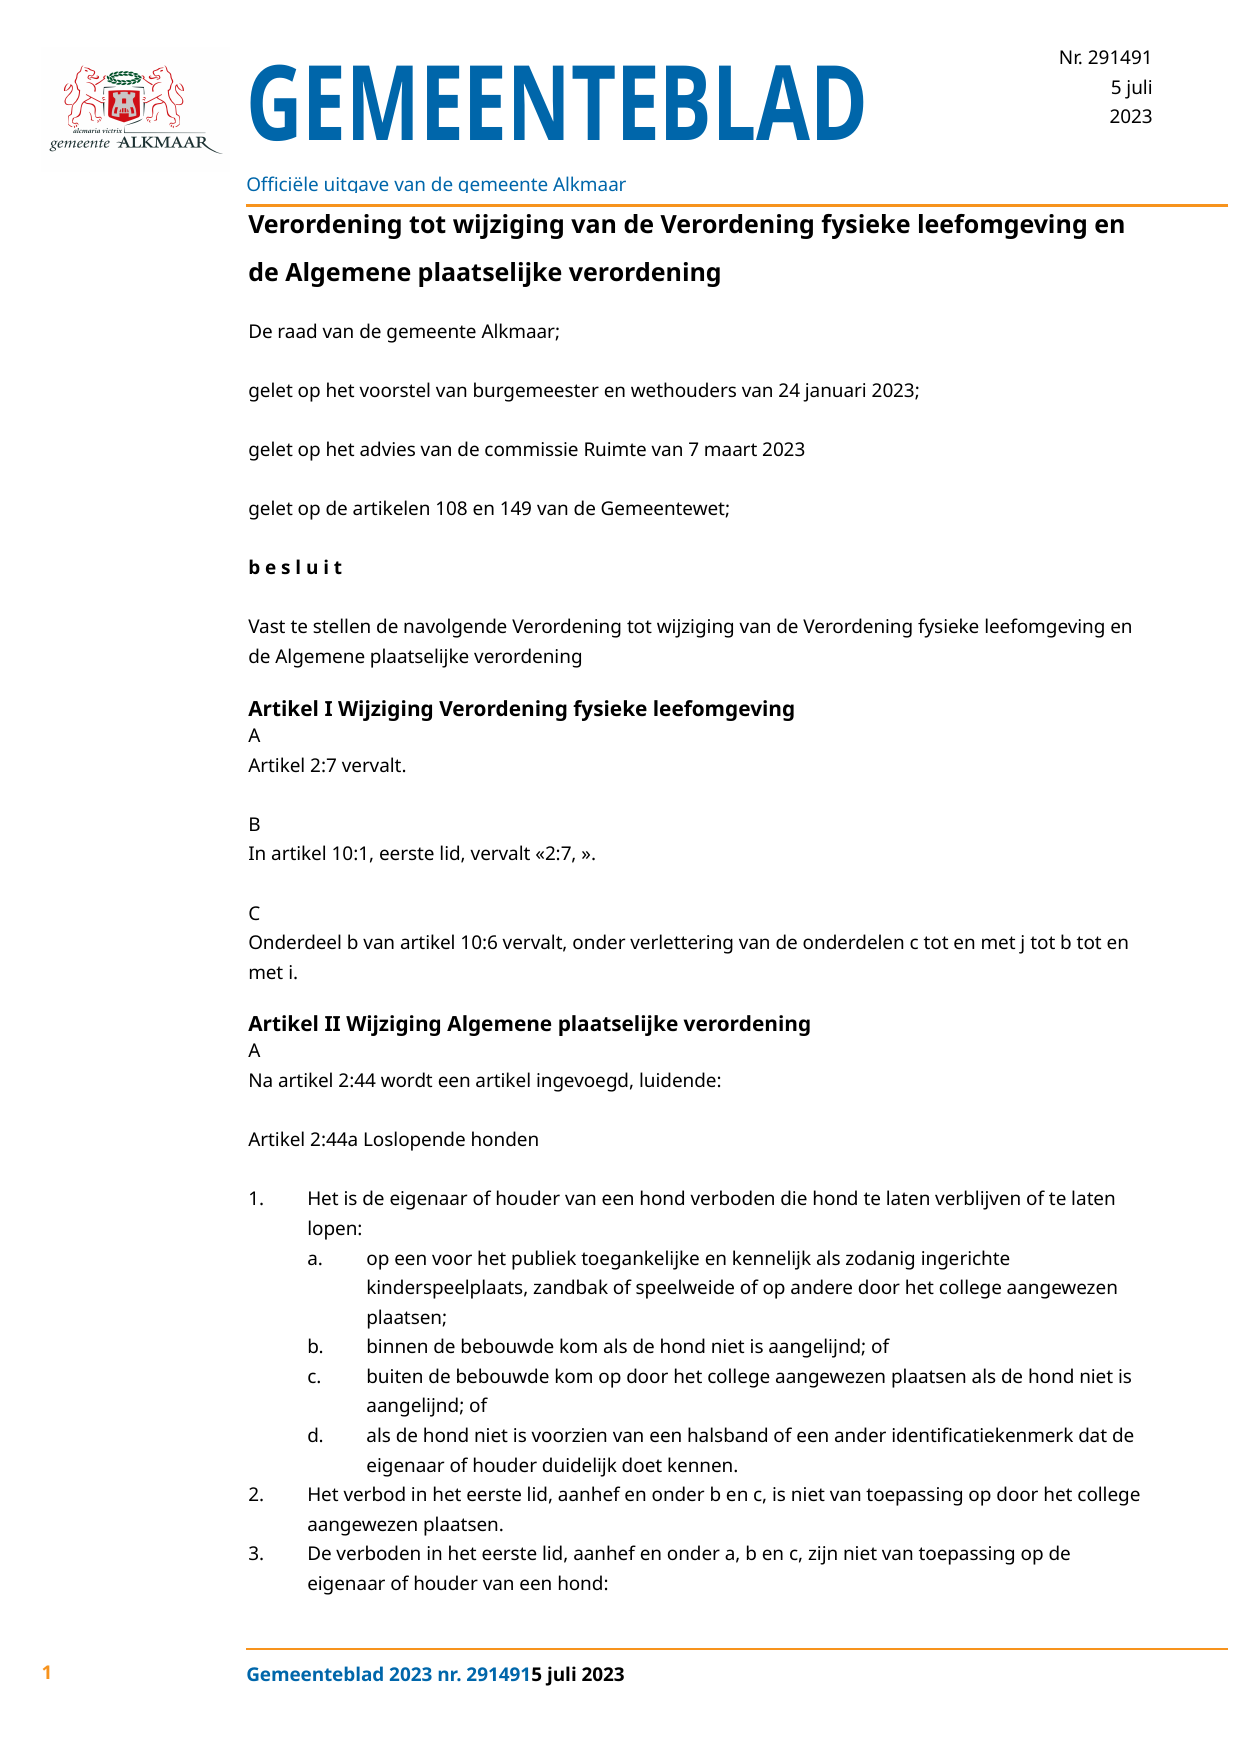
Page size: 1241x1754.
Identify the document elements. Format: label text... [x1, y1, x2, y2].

text b e s l u i t [248, 554, 1152, 580]
text B [248, 811, 1152, 837]
text gelet op de artikelen 108 en 149 van de Gemeentewet; [248, 495, 1152, 521]
text Verordening tot wijziging van de Verordening fysieke leefomgeving en de Algemene plaatselijke verordening [248, 207, 1152, 288]
text A [248, 722, 1152, 748]
text Vast te stellen de navolgende Verordening tot wijziging van de Verordening fysieke leefomgeving en de Algemene plaatselijke verordening [248, 614, 1152, 669]
text A [248, 1038, 1152, 1063]
text De raad van de gemeente Alkmaar; [248, 318, 1152, 344]
text Artikel 2:7 vervalt. [248, 752, 1152, 777]
text In artikel 10:1, eerste lid, vervalt «2:7, ». [248, 841, 1152, 866]
text Artikel 2:44a Loslopende honden [248, 1126, 1152, 1152]
list Het is de eigenaar of houder van een hond verboden die hond te laten verblijven of te laten lopen: [248, 1186, 1152, 1241]
list De verboden in het eerste lid, aanhef en onder a, b en c, zijn niet van toepassing op de eigenaar of houder van een hond: [248, 1541, 1152, 1596]
list Het verbod in het eerste lid, aanhef en onder b en c, is niet van toepassing op door het college aangewezen plaatsen. [248, 1481, 1152, 1537]
text Onderdeel b van artikel 10:6 vervalt, onder verlettering van de onderdelen c tot en met j tot b tot en met i. [248, 929, 1152, 984]
text Na artikel 2:44 wordt een artikel ingevoegd, luidende: [248, 1067, 1152, 1093]
text C [248, 900, 1152, 925]
list buiten de bebouwde kom op door het college aangewezen plaatsen als de hond niet is aangelijnd; of [307, 1363, 1152, 1418]
list als de hond niet is voorzien van een halsband of een ander identificatiekenmerk dat de eigenaar of houder duidelijk doet kennen. [307, 1422, 1152, 1478]
list op een voor het publiek toegankelijke en kennelijk als zodanig ingerichte kinderspeelplaats, zandbak of speelweide of op andere door het college aangewezen plaatsen; [307, 1245, 1152, 1330]
text gelet op het voorstel van burgemeester en wethouders van 24 januari 2023; [248, 377, 1152, 403]
list binnen de bebouwde kom als de hond niet is aangelijnd; of [307, 1333, 1152, 1359]
text Artikel I Wijziging Verordening fysieke leefomgeving [248, 694, 1152, 722]
text Artikel II Wijziging Algemene plaatselijke verordening [248, 1009, 1152, 1038]
text gelet op het advies van de commissie Ruimte van 7 maart 2023 [248, 436, 1152, 462]
picture [41, 47, 231, 172]
